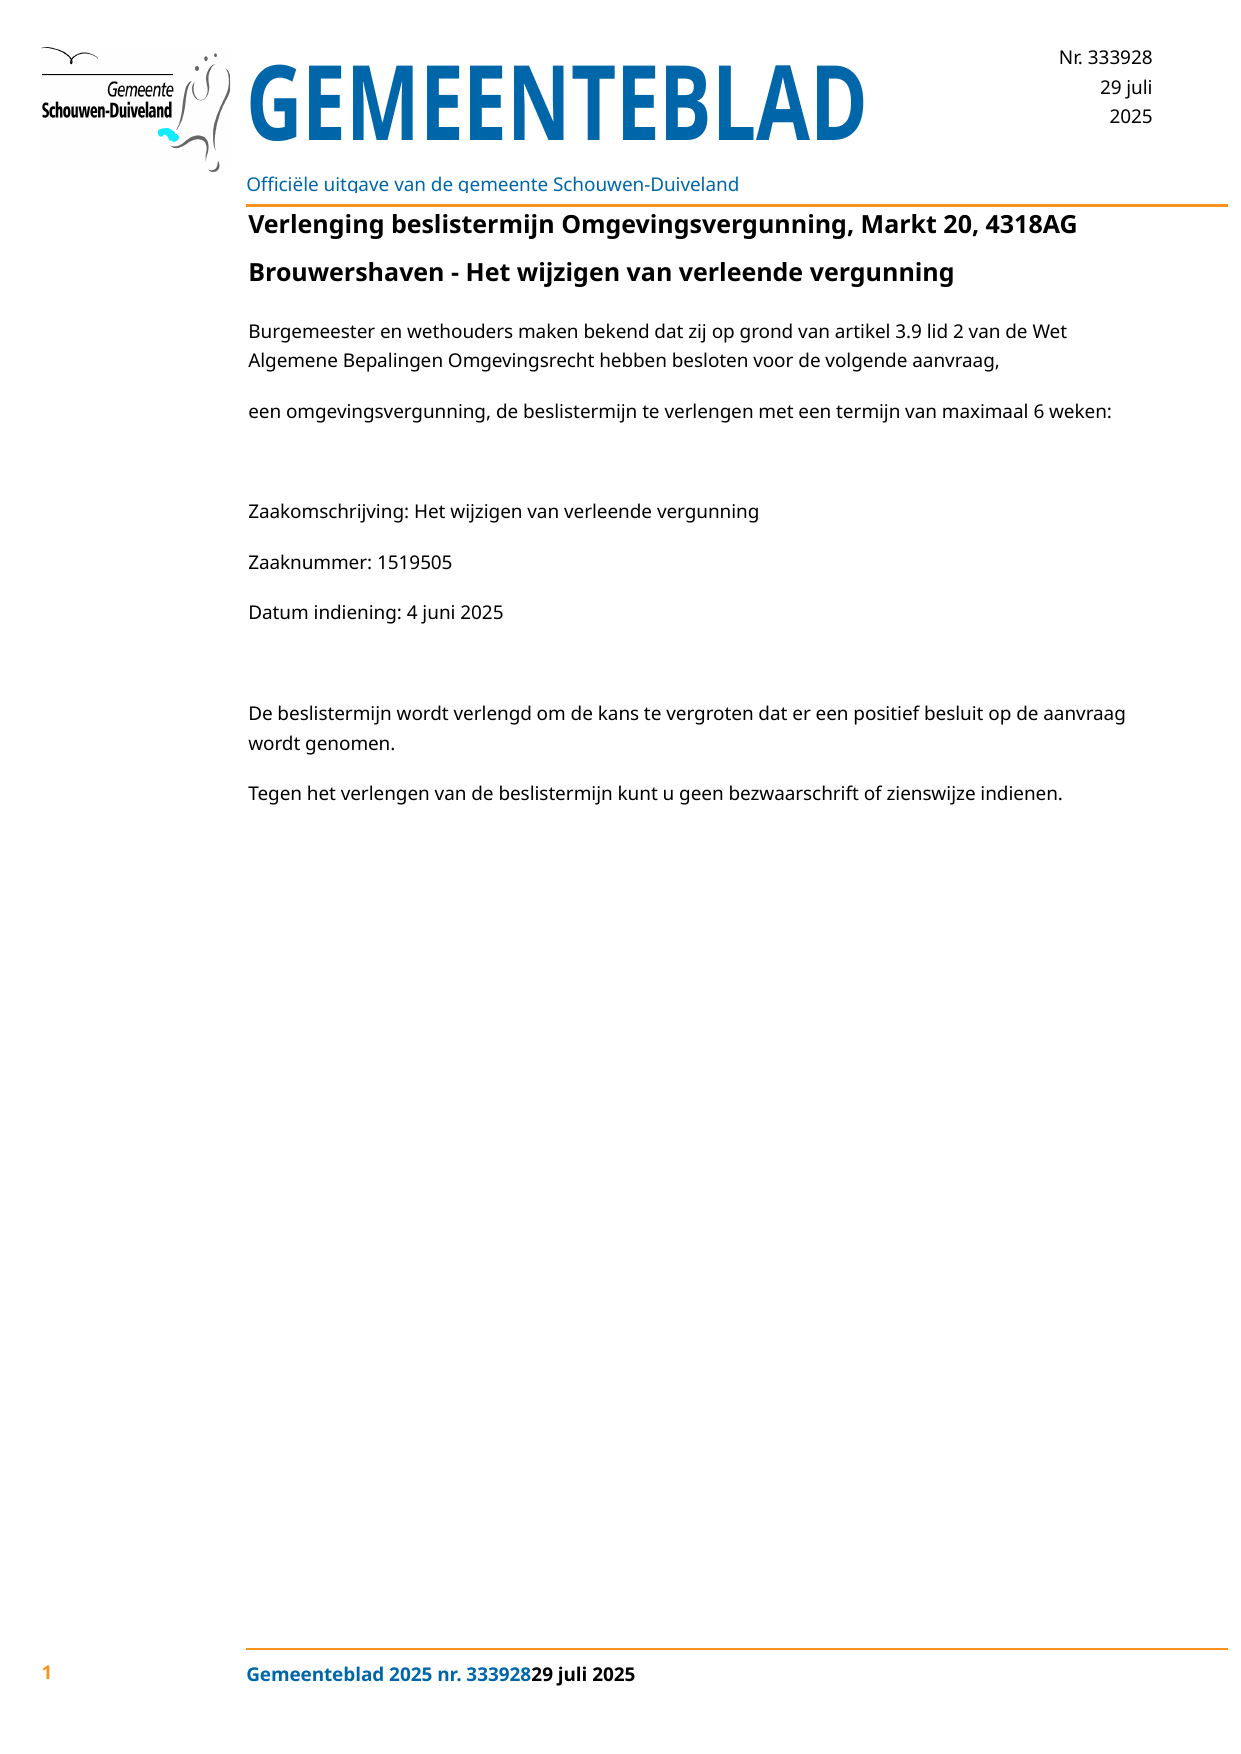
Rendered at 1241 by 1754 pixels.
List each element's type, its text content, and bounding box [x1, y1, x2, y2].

text Datum indiening: 4 juni 2025 [248, 599, 1152, 625]
text Zaaknummer: 1519505 [248, 549, 1152, 575]
text Burgemeester en wethouders maken bekend dat zij op grond van artikel 3.9 lid 2 van de Wet Algemene Bepalingen Omgevingsrecht hebben besloten voor de volgende aanvraag, [248, 318, 1152, 373]
text Tegen het verlengen van de beslistermijn kunt u geen bezwaarschrift of zienswijze indienen. [248, 780, 1152, 806]
text Verlenging beslistermijn Omgevingsvergunning, Markt 20, 4318AG Brouwershaven - Het wijzigen van verleende vergunning [248, 207, 1152, 288]
text De beslistermijn wordt verlengd om de kans te vergroten dat er een positief besluit op de aanvraag wordt genomen. [248, 700, 1152, 756]
picture [41, 47, 231, 172]
text een omgevingsvergunning, de beslistermijn te verlengen met een termijn van maximaal 6 weken: [248, 398, 1152, 424]
text Zaakomschrijving: Het wijzigen van verleende vergunning [248, 499, 1152, 524]
